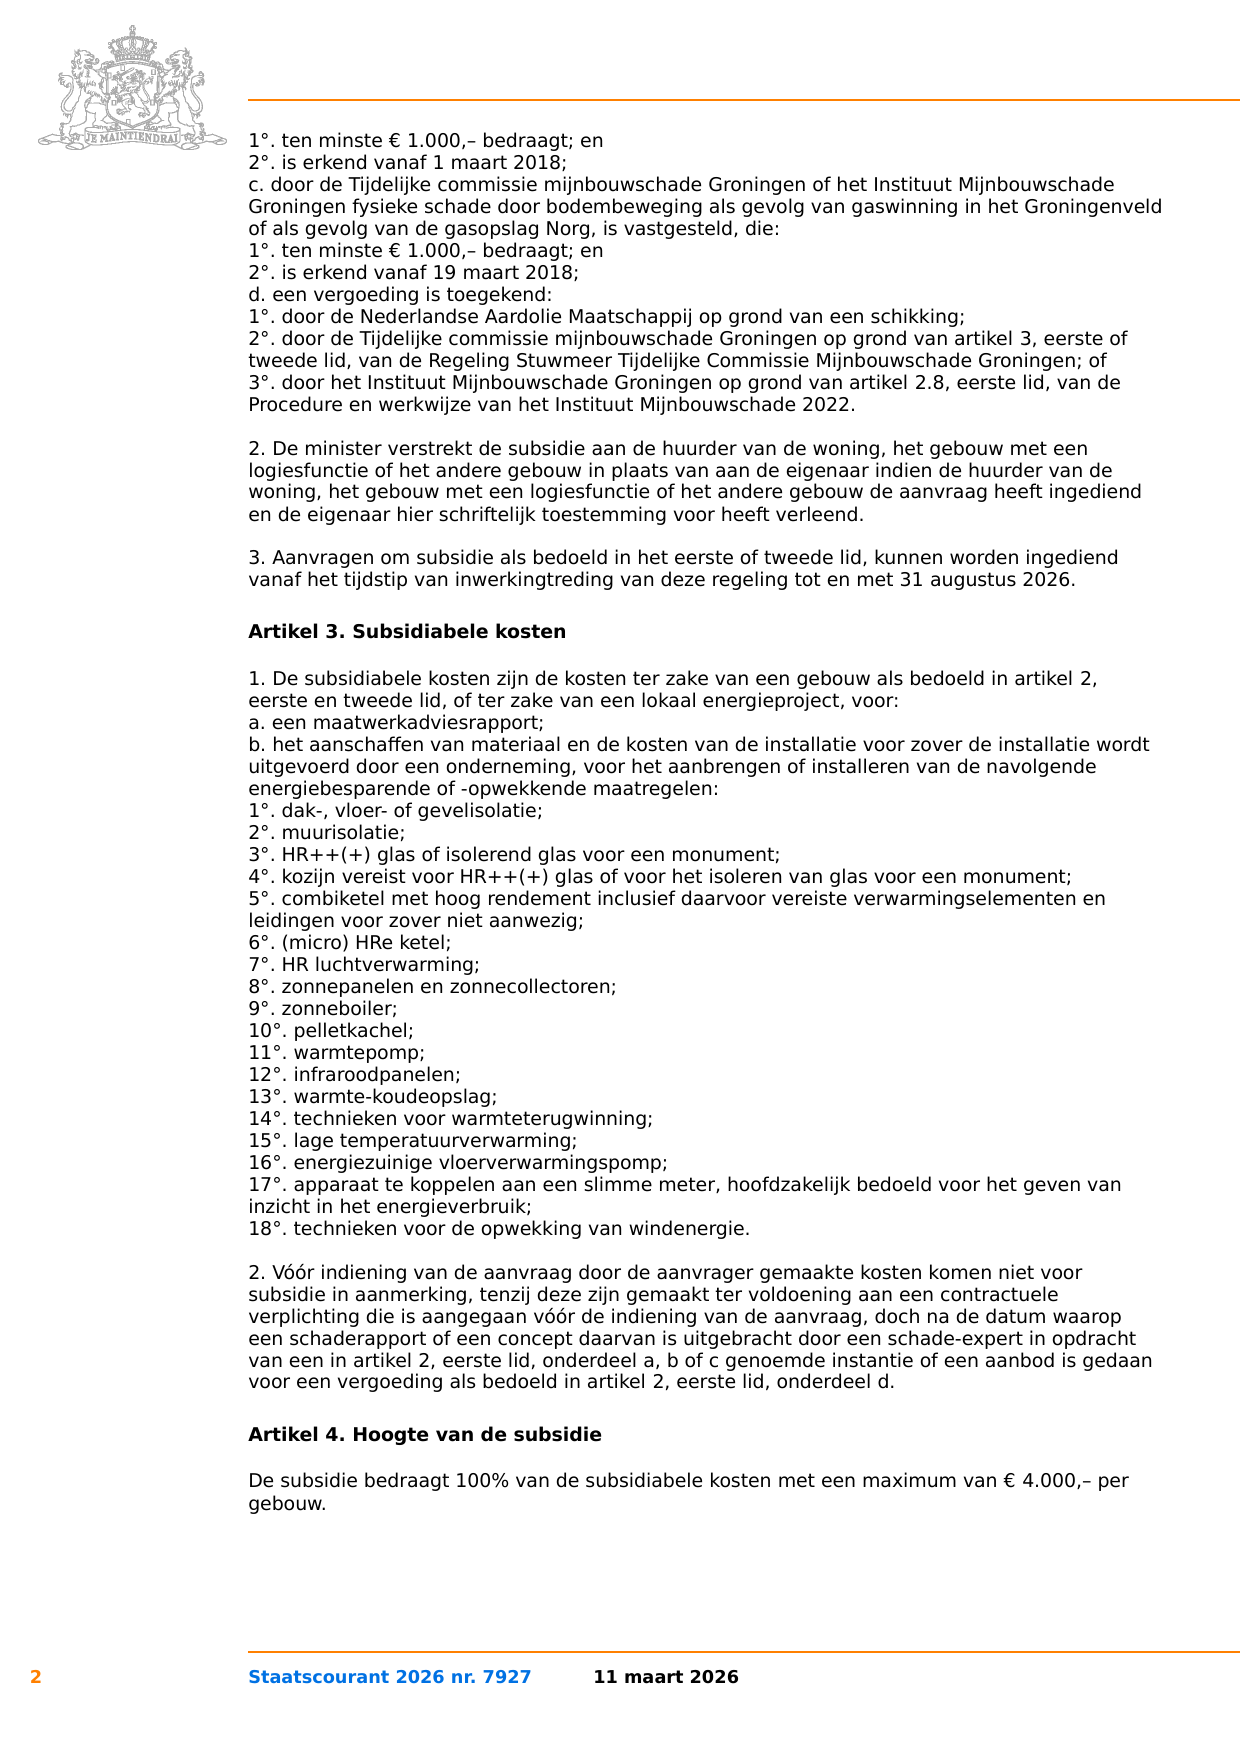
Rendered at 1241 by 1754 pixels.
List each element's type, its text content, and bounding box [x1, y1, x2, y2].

text 3°. HR++(+) glas of isolerend glas voor een monument; [248, 844, 1163, 866]
text 16°. energiezuinige vloerverwarmingspomp; [248, 1152, 1163, 1174]
text 17°. apparaat te koppelen aan een slimme meter, hoofdzakelijk bedoeld voor het geven van inzicht in het energieverbruik; [248, 1174, 1163, 1218]
text 10°. pelletkachel; [248, 1020, 1163, 1042]
text 4°. kozijn vereist voor HR++(+) glas of voor het isoleren van glas voor een monument; [248, 866, 1163, 888]
text 1°. dak-, vloer- of gevelisolatie; [248, 800, 1163, 822]
text 1°. door de Nederlandse Aardolie Maatschappij op grond van een schikking; [248, 306, 1163, 328]
text 15°. lage temperatuurverwarming; [248, 1130, 1163, 1152]
text 2°. door de Tijdelijke commissie mijnbouwschade Groningen op grond van artikel 3, eerste of tweede lid, van de Regeling Stuwmeer Tijdelijke Commissie Mijnbouwschade Groningen; of [248, 328, 1163, 372]
text d. een vergoeding is toegekend: [248, 284, 1163, 306]
text c. door de Tijdelijke commissie mijnbouwschade Groningen of het Instituut Mijnbouwschade Groningen fysieke schade door bodembeweging als gevolg van gaswinning in het Groningenveld of als gevolg van de gasopslag Norg, is vastgesteld, die: [248, 174, 1163, 240]
text 2. Vóór indiening van de aanvraag door de aanvrager gemaakte kosten komen niet voor subsidie in aanmerking, tenzij deze zijn gemaakt ter voldoening aan een contractuele verplichting die is aangegaan vóór de indiening van de aanvraag, doch na de datum waarop een schaderapport of een concept daarvan is uitgebracht door een schade-expert in opdracht van een in artikel 2, eerste lid, onderdeel a, b of c genoemde instantie of een aanbod is gedaan voor een vergoeding als bedoeld in artikel 2, eerste lid, onderdeel d. [248, 1262, 1163, 1393]
text 1°. ten minste € 1.000,– bedraagt; en [248, 240, 1163, 262]
text 12°. infraroodpanelen; [248, 1064, 1163, 1086]
text b. het aanschaffen van materiaal en de kosten van de installatie voor zover de installatie wordt uitgevoerd door een onderneming, voor het aanbrengen of installeren van de navolgende energiebesparende of -opwekkende maatregelen: [248, 734, 1163, 800]
text 11°. warmtepomp; [248, 1042, 1163, 1064]
text 9°. zonneboiler; [248, 998, 1163, 1020]
picture [38, 25, 227, 150]
text 5°. combiketel met hoog rendement inclusief daarvoor vereiste verwarmingselementen en leidingen voor zover niet aanwezig; [248, 888, 1163, 932]
text 3°. door het Instituut Mijnbouwschade Groningen op grond van artikel 2.8, eerste lid, van de Procedure en werkwijze van het Instituut Mijnbouwschade 2022. [248, 372, 1163, 416]
text 14°. technieken voor warmteterugwinning; [248, 1108, 1163, 1130]
text 2°. is erkend vanaf 19 maart 2018; [248, 262, 1163, 284]
text 7°. HR luchtverwarming; [248, 954, 1163, 976]
text 3. Aanvragen om subsidie als bedoeld in het eerste of tweede lid, kunnen worden ingediend vanaf het tijdstip van inwerkingtreding van deze regeling tot en met 31 augustus 2026. [248, 547, 1163, 591]
text a. een maatwerkadviesrapport; [248, 712, 1163, 734]
text De subsidie bedraagt 100% van de subsidiabele kosten met een maximum van € 4.000,– per gebouw. [248, 1470, 1163, 1514]
subtitle Artikel 3. Subsidiabele kosten [248, 621, 1163, 643]
text 2. De minister verstrekt de subsidie aan de huurder van de woning, het gebouw met een logiesfunctie of het andere gebouw in plaats van aan de eigenaar indien de huurder van de woning, het gebouw met een logiesfunctie of het andere gebouw de aanvraag heeft ingediend en de eigenaar hier schriftelijk toestemming voor heeft verleend. [248, 437, 1163, 525]
subtitle Artikel 4. Hoogte van de subsidie [248, 1423, 1163, 1445]
text 13°. warmte-koudeopslag; [248, 1086, 1163, 1108]
text 2°. is erkend vanaf 1 maart 2018; [248, 152, 1163, 174]
text 1. De subsidiabele kosten zijn de kosten ter zake van een gebouw als bedoeld in artikel 2, eerste en tweede lid, of ter zake van een lokaal energieproject, voor: [248, 668, 1163, 712]
text 2°. muurisolatie; [248, 822, 1163, 844]
text 1°. ten minste € 1.000,– bedraagt; en [248, 130, 1163, 152]
text 8°. zonnepanelen en zonnecollectoren; [248, 976, 1163, 998]
text 18°. technieken voor de opwekking van windenergie. [248, 1218, 1163, 1240]
text 6°. (micro) HRe ketel; [248, 932, 1163, 954]
